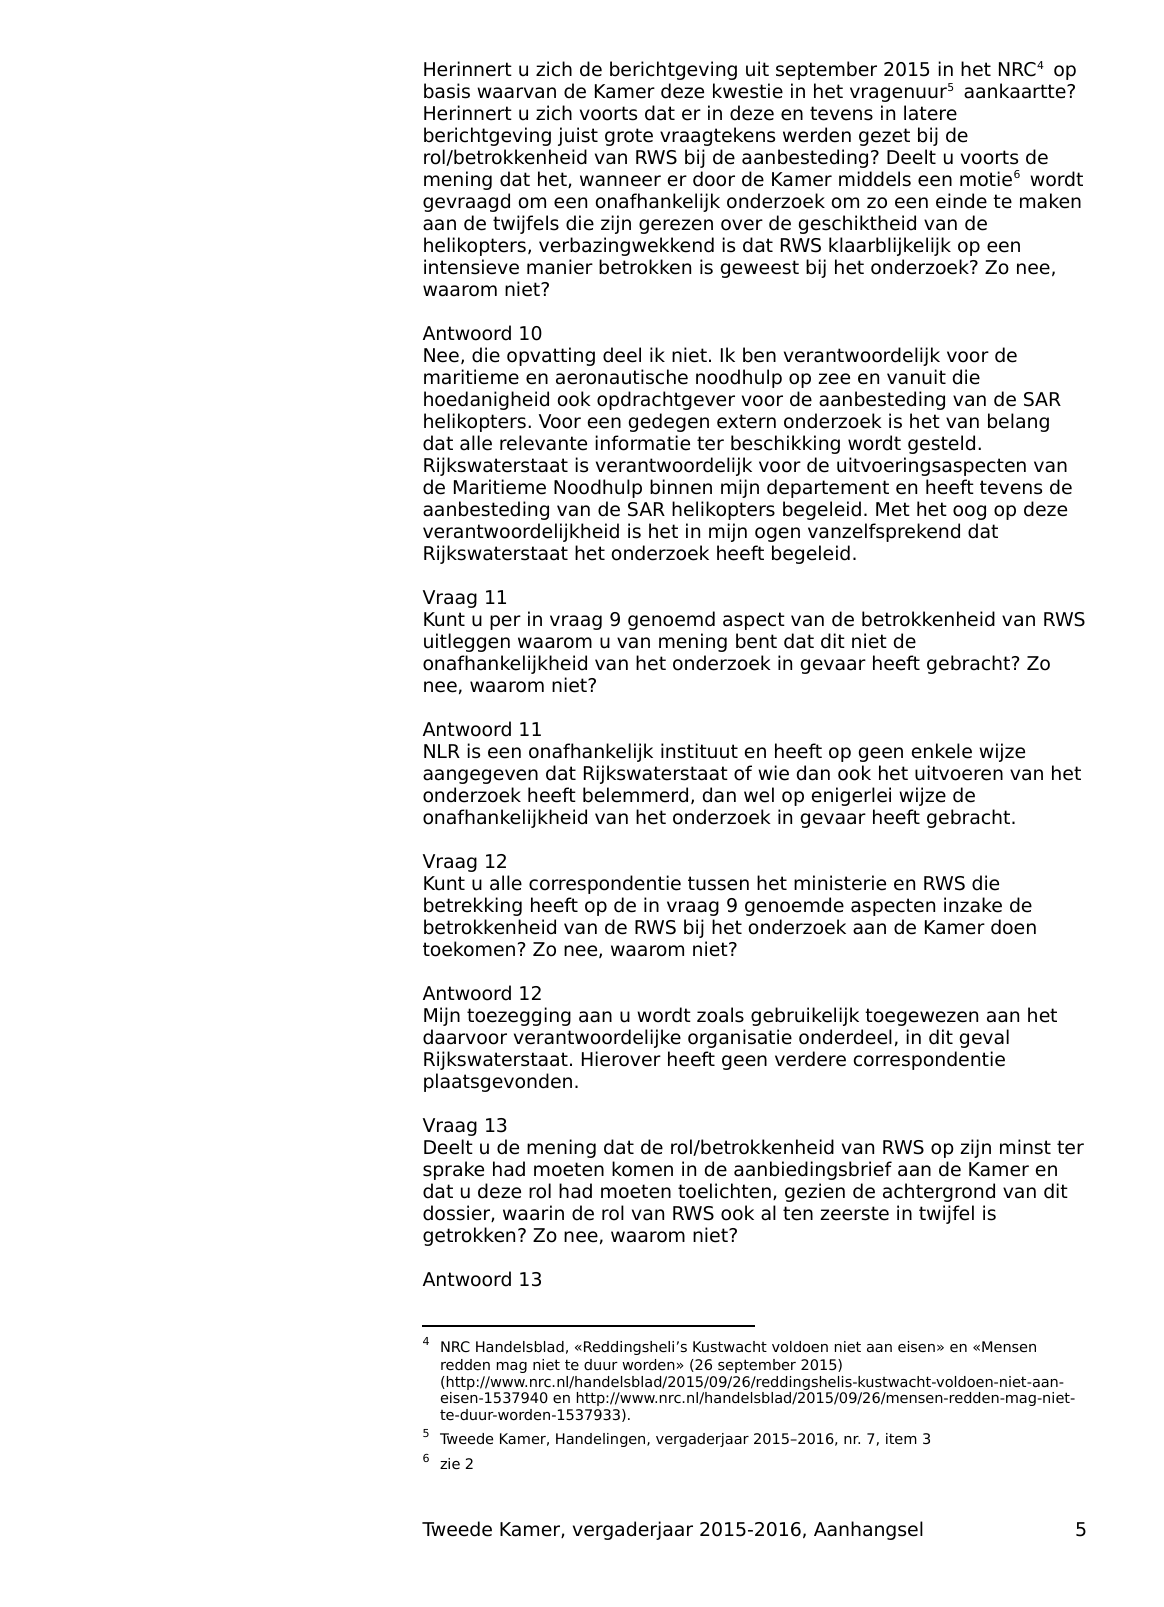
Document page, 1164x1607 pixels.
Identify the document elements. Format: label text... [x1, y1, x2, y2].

text Antwoord 13 [422, 1269, 1087, 1291]
text NRC Handelsblad, «Reddingsheli’s Kustwacht voldoen niet aan eisen» en «Mensen redden mag niet te duur worden» (26 september 2015) (http://www.nrc.nl/handelsblad/2015/09/26/reddingshelis-kustwacht-voldoen-niet-aan-eisen-1537940 en http://www.nrc.nl/handelsblad/2015/09/26/mensen-redden-mag-niet-te-duur-worden-1537933). [422, 1335, 1087, 1424]
text Kunt u alle correspondentie tussen het ministerie en RWS die betrekking heeft op de in vraag 9 genoemde aspecten inzake de betrokkenheid van de RWS bij het onderzoek aan de Kamer doen toekomen? Zo nee, waarom niet? [422, 873, 1087, 961]
text Vraag 13 [422, 1115, 1087, 1137]
text Mijn toezegging aan u wordt zoals gebruikelijk toegewezen aan het daarvoor verantwoordelijke organisatie onderdeel, in dit geval Rijkswaterstaat. Hierover heeft geen verdere correspondentie plaatsgevonden. [422, 1005, 1087, 1093]
text Antwoord 10 [422, 323, 1087, 345]
text Kunt u per in vraag 9 genoemd aspect van de betrokkenheid van RWS uitleggen waarom u van mening bent dat dit niet de onafhankelijkheid van het onderzoek in gevaar heeft gebracht? Zo nee, waarom niet? [422, 609, 1087, 697]
text NLR is een onafhankelijk instituut en heeft op geen enkele wijze aangegeven dat Rijkswaterstaat of wie dan ook het uitvoeren van het onderzoek heeft belemmerd, dan wel op enigerlei wijze de onafhankelijkheid van het onderzoek in gevaar heeft gebracht. [422, 741, 1087, 829]
text Vraag 12 [422, 851, 1087, 873]
text zie 2 [422, 1452, 1087, 1474]
text Antwoord 12 [422, 983, 1087, 1005]
text Tweede Kamer, Handelingen, vergaderjaar 2015–2016, nr. 7, item 3 [422, 1427, 1087, 1449]
text Vraag 11 [422, 587, 1087, 609]
text Antwoord 11 [422, 719, 1087, 741]
text Nee, die opvatting deel ik niet. Ik ben verantwoordelijk voor de maritieme en aeronautische noodhulp op zee en vanuit die hoedanigheid ook opdrachtgever voor de aanbesteding van de SAR helikopters. Voor een gedegen extern onderzoek is het van belang dat alle relevante informatie ter beschikking wordt gesteld. Rijkswaterstaat is verantwoordelijk voor de uitvoeringsaspecten van de Maritieme Noodhulp binnen mijn departement en heeft tevens de aanbesteding van de SAR helikopters begeleid. Met het oog op deze verantwoordelijkheid is het in mijn ogen vanzelfsprekend dat Rijkswaterstaat het onderzoek heeft begeleid. [422, 345, 1087, 565]
text Deelt u de mening dat de rol/betrokkenheid van RWS op zijn minst ter sprake had moeten komen in de aanbiedingsbrief aan de Kamer en dat u deze rol had moeten toelichten, gezien de achtergrond van dit dossier, waarin de rol van RWS ook al ten zeerste in twijfel is getrokken? Zo nee, waarom niet? [422, 1137, 1087, 1247]
text Herinnert u zich de berichtgeving uit september 2015 in het NRC op basis waarvan de Kamer deze kwestie in het vragenuur aankaartte? Herinnert u zich voorts dat er in deze en tevens in latere berichtgeving juist grote vraagtekens werden gezet bij de rol/betrokkenheid van RWS bij de aanbesteding? Deelt u voorts de mening dat het, wanneer er door de Kamer middels een motie wordt gevraagd om een onafhankelijk onderzoek om zo een einde te maken aan de twijfels die zijn gerezen over de geschiktheid van de helikopters, verbazingwekkend is dat RWS klaarblijkelijk op een intensieve manier betrokken is geweest bij het onderzoek? Zo nee, waarom niet? [422, 59, 1087, 301]
